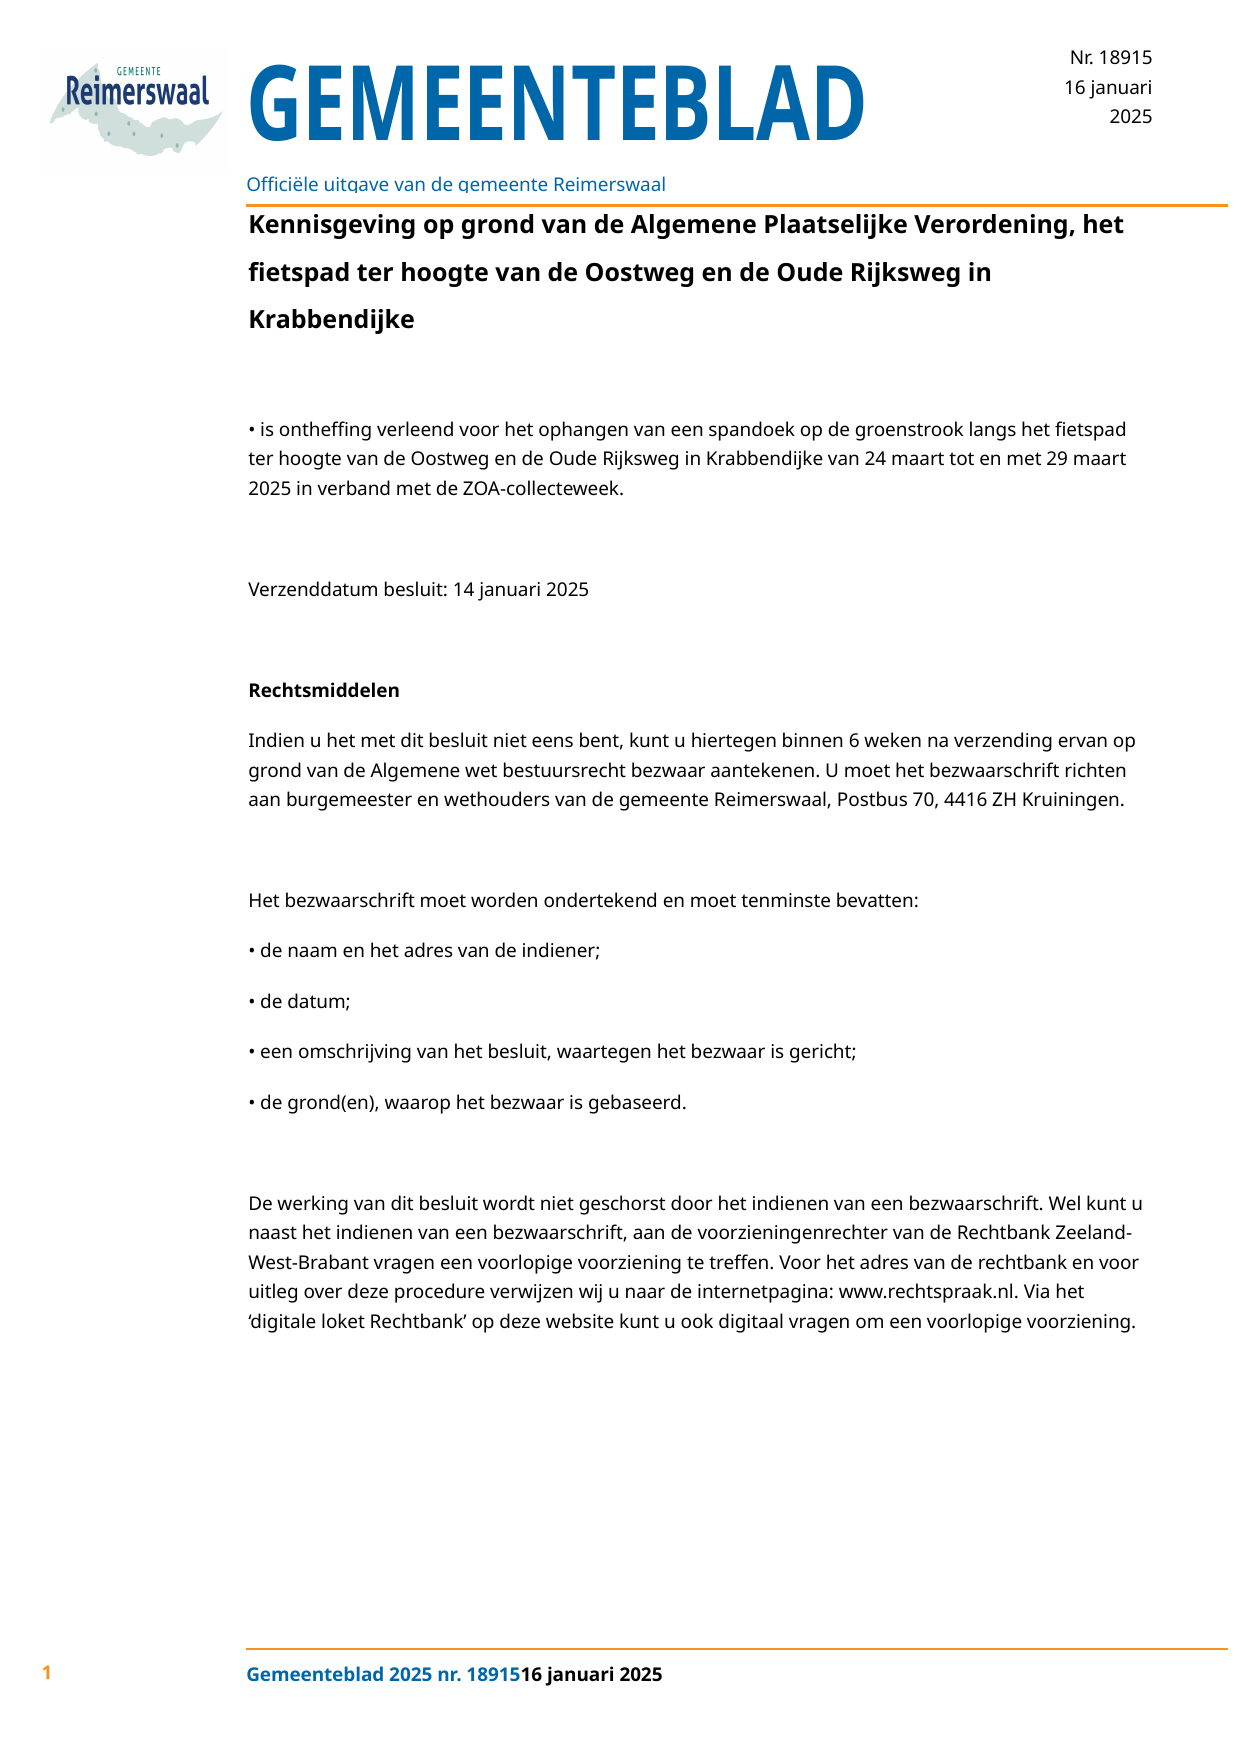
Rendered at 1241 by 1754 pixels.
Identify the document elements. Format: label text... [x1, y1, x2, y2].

picture [41, 47, 231, 172]
text Rechtsmiddelen [248, 677, 1152, 702]
text Indien u het met dit besluit niet eens bent, kunt u hiertegen binnen 6 weken na verzending ervan op grond van de Algemene wet bestuursrecht bezwaar aantekenen. U moet het bezwaarschrift richten aan burgemeester en wethouders van de gemeente Reimerswaal, Postbus 70, 4416 ZH Kruiningen. [248, 727, 1152, 812]
text Het bezwaarschrift moet worden ondertekend en moet tenminste bevatten: [248, 887, 1152, 913]
text • een omschrijving van het besluit, waartegen het bezwaar is gericht; [248, 1038, 1152, 1064]
text • de grond(en), waarop het bezwaar is gebaseerd. [248, 1089, 1152, 1114]
text • de naam en het adres van de indiener; [248, 938, 1152, 963]
text De werking van dit besluit wordt niet geschorst door het indienen van een bezwaarschrift. Wel kunt u naast het indienen van een bezwaarschrift, aan de voorzieningenrechter van de Rechtbank Zeeland-West-Brabant vragen een voorlopige voorziening te treffen. Voor het adres van de rechtbank en voor uitleg over deze procedure verwijzen wij u naar de internetpagina: www.rechtspraak.nl. Via het ‘digitale loket Rechtbank’ op deze website kunt u ook digitaal vragen om een voorlopige voorziening. [248, 1190, 1152, 1334]
text • is ontheffing verleend voor het ophangen van een spandoek op de groenstrook langs het fietspad ter hoogte van de Oostweg en de Oude Rijksweg in Krabbendijke van 24 maart tot en met 29 maart 2025 in verband met de ZOA-collecteweek. [248, 416, 1152, 501]
text • de datum; [248, 988, 1152, 1014]
text Verzenddatum besluit: 14 januari 2025 [248, 576, 1152, 602]
text Kennisgeving op grond van de Algemene Plaatselijke Verordening, het fietspad ter hoogte van de Oostweg en de Oude Rijksweg in Krabbendijke [248, 207, 1152, 336]
